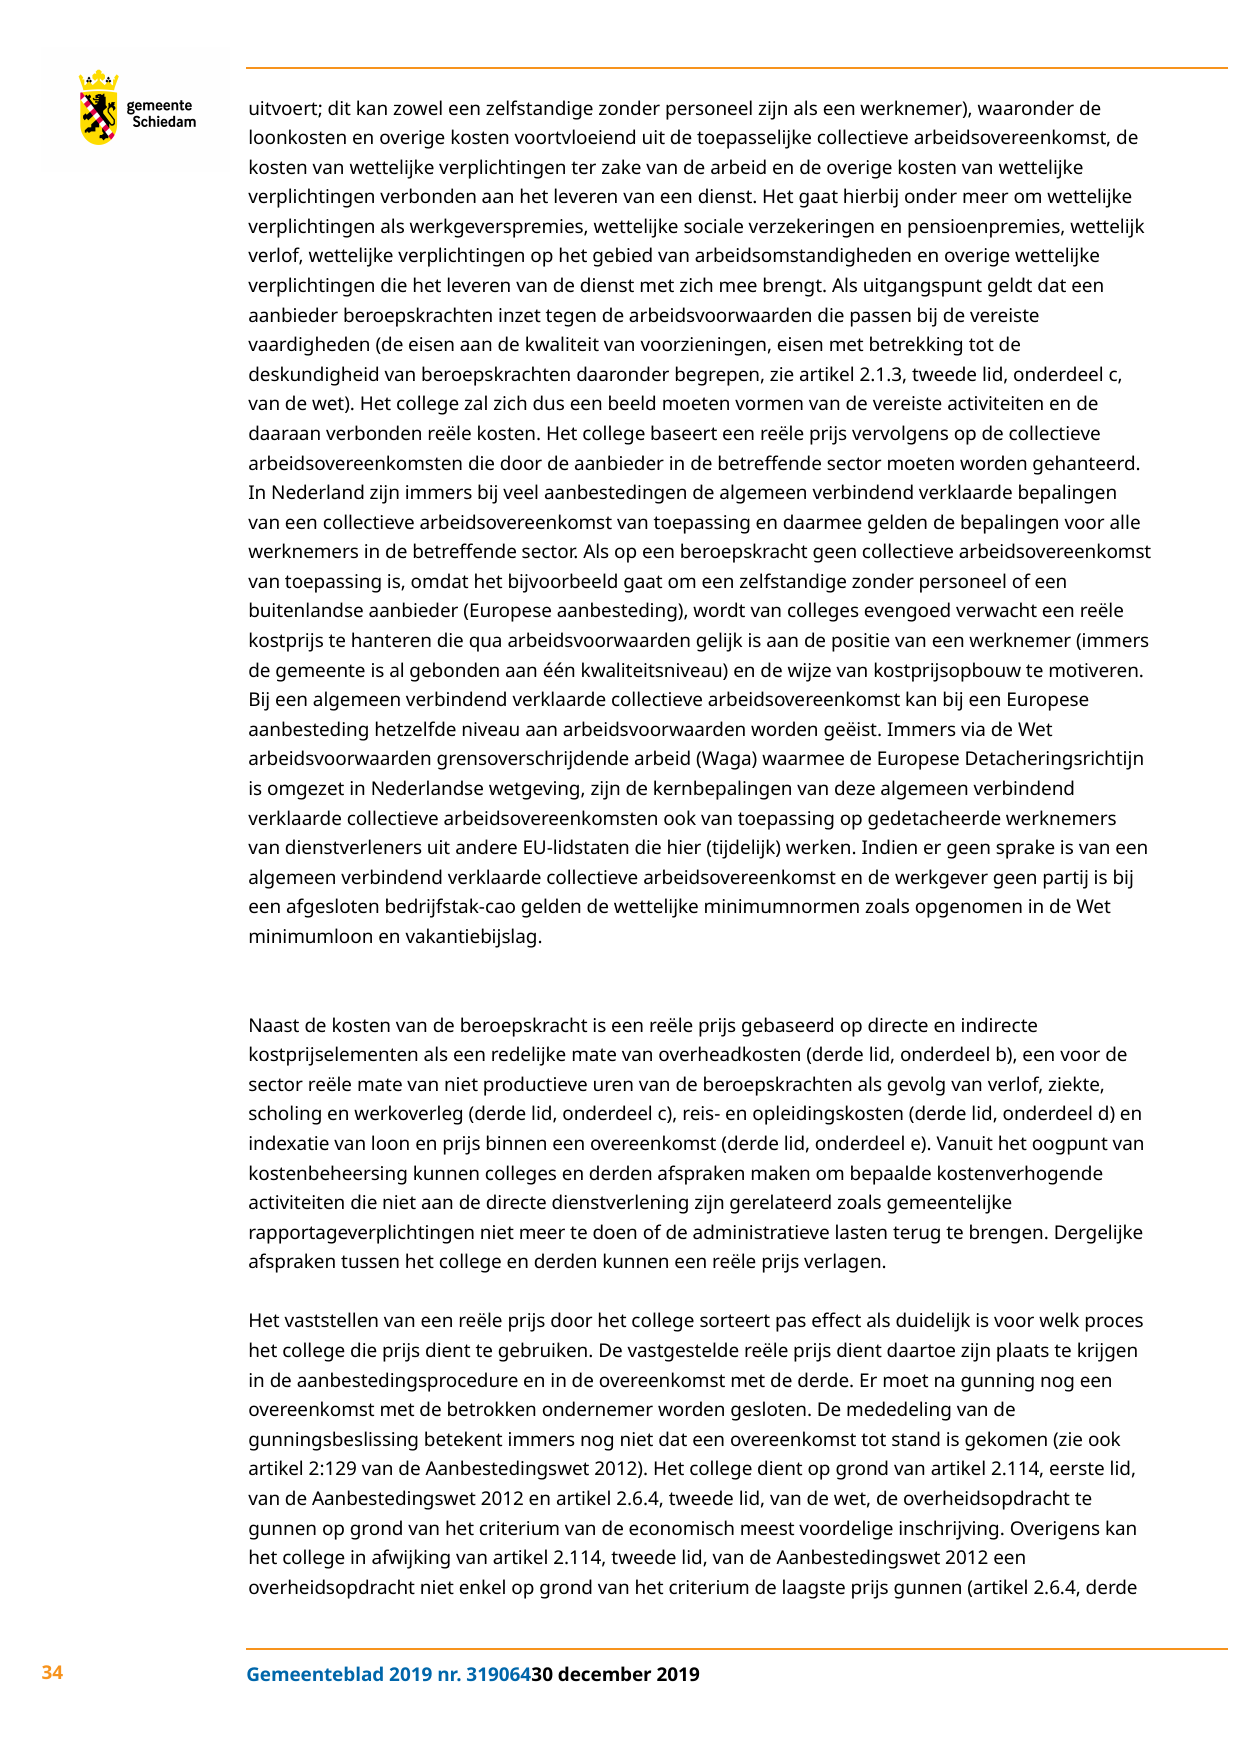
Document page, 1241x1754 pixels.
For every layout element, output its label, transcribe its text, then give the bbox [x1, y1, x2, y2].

text Naast de kosten van de beroepskracht is een reële prijs gebaseerd op directe en indirecte kostprijselementen als een redelijke mate van overheadkosten (derde lid, onderdeel b), een voor de sector reële mate van niet productieve uren van de beroepskrachten als gevolg van verlof, ziekte, scholing en werkoverleg (derde lid, onderdeel c), reis- en opleidingskosten (derde lid, onderdeel d) en indexatie van loon en prijs binnen een overeenkomst (derde lid, onderdeel e). Vanuit het oogpunt van kostenbeheersing kunnen colleges en derden afspraken maken om bepaalde kostenverhogende activiteiten die niet aan de directe dienstverlening zijn gerelateerd zoals gemeentelijke rapportageverplichtingen niet meer te doen of de administratieve lasten terug te brengen. Dergelijke afspraken tussen het college en derden kunnen een reële prijs verlagen. [248, 1012, 1152, 1274]
text Het vaststellen van een reële prijs door het college sorteert pas effect als duidelijk is voor welk proces het college die prijs dient te gebruiken. De vastgestelde reële prijs dient daartoe zijn plaats te krijgen in de aanbestedingsprocedure en in de overeenkomst met de derde. Er moet na gunning nog een overeenkomst met de betrokken ondernemer worden gesloten. De mededeling van de gunningsbeslissing betekent immers nog niet dat een overeenkomst tot stand is gekomen (zie ook artikel 2:129 van de Aanbestedingswet 2012). Het college dient op grond van artikel 2.114, eerste lid, van de Aanbestedingswet 2012 en artikel 2.6.4, tweede lid, van de wet, de overheidsopdracht te gunnen op grond van het criterium van de economisch meest voordelige inschrijving. Overigens kan het college in afwijking van artikel 2.114, tweede lid, van de Aanbestedingswet 2012 een overheidsopdracht niet enkel op grond van het criterium de laagste prijs gunnen (artikel 2.6.4, derde [248, 1308, 1152, 1600]
text uitvoert; dit kan zowel een zelfstandige zonder personeel zijn als een werknemer), waaronder de loonkosten en overige kosten voortvloeiend uit de toepasselijke collectieve arbeidsovereenkomst, de kosten van wettelijke verplichtingen ter zake van de arbeid en de overige kosten van wettelijke verplichtingen verbonden aan het leveren van een dienst. Het gaat hierbij onder meer om wettelijke verplichtingen als werkgeverspremies, wettelijke sociale verzekeringen en pensioenpremies, wettelijk verlof, wettelijke verplichtingen op het gebied van arbeidsomstandigheden en overige wettelijke verplichtingen die het leveren van de dienst met zich mee brengt. Als uitgangspunt geldt dat een aanbieder beroepskrachten inzet tegen de arbeidsvoorwaarden die passen bij de vereiste vaardigheden (de eisen aan de kwaliteit van voorzieningen, eisen met betrekking tot de deskundigheid van beroepskrachten daaronder begrepen, zie artikel 2.1.3, tweede lid, onderdeel c, van de wet). Het college zal zich dus een beeld moeten vormen van de vereiste activiteiten en de daaraan verbonden reële kosten. Het college baseert een reële prijs vervolgens op de collectieve arbeidsovereenkomsten die door de aanbieder in de betreffende sector moeten worden gehanteerd. In Nederland zijn immers bij veel aanbestedingen de algemeen verbindend verklaarde bepalingen van een collectieve arbeidsovereenkomst van toepassing en daarmee gelden de bepalingen voor alle werknemers in de betreffende sector. Als op een beroepskracht geen collectieve arbeidsovereenkomst van toepassing is, omdat het bijvoorbeeld gaat om een zelfstandige zonder personeel of een buitenlandse aanbieder (Europese aanbesteding), wordt van colleges evengoed verwacht een reële kostprijs te hanteren die qua arbeidsvoorwaarden gelijk is aan de positie van een werknemer (immers de gemeente is al gebonden aan één kwaliteitsniveau) en de wijze van kostprijsopbouw te motiveren. Bij een algemeen verbindend verklaarde collectieve arbeidsovereenkomst kan bij een Europese aanbesteding hetzelfde niveau aan arbeidsvoorwaarden worden geëist. Immers via de Wet arbeidsvoorwaarden grensoverschrijdende arbeid (Waga) waarmee de Europese Detacheringsrichtijn is omgezet in Nederlandse wetgeving, zijn de kernbepalingen van deze algemeen verbindend verklaarde collectieve arbeidsovereenkomsten ook van toepassing op gedetacheerde werknemers van dienstverleners uit andere EU-lidstaten die hier (tijdelijk) werken. Indien er geen sprake is van een algemeen verbindend verklaarde collectieve arbeidsovereenkomst en de werkgever geen partij is bij een afgesloten bedrijfstak-cao gelden de wettelijke minimumnormen zoals opgenomen in de Wet minimumloon en vakantiebijslag. [248, 95, 1152, 949]
picture [41, 47, 231, 172]
